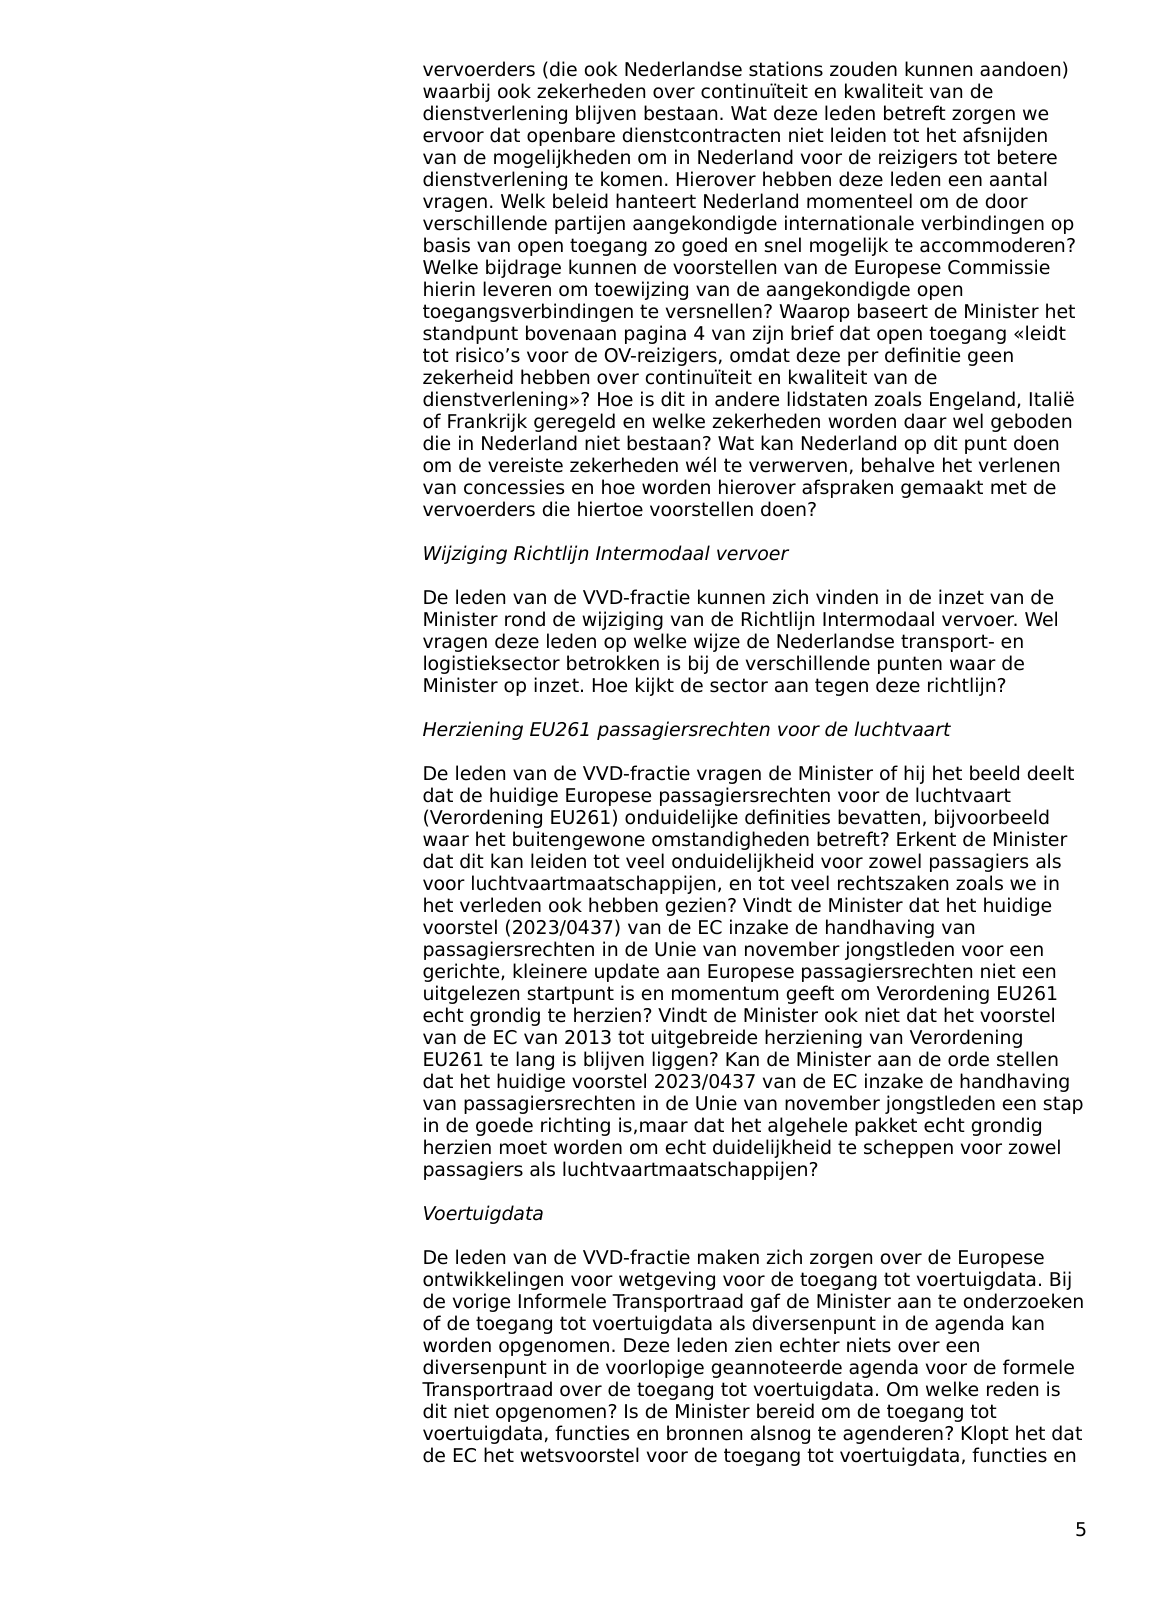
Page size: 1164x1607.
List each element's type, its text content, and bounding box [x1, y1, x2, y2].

text De leden van de VVD-fractie vragen de Minister of hij het beeld deelt dat de huidige Europese passagiersrechten voor de luchtvaart (Verordening EU261) onduidelijke definities bevatten, bijvoorbeeld waar het buitengewone omstandigheden betreft? Erkent de Minister dat dit kan leiden tot veel onduidelijkheid voor zowel passagiers als voor luchtvaartmaatschappijen, en tot veel rechtszaken zoals we in het verleden ook hebben gezien? Vindt de Minister dat het huidige voorstel (2023/0437) van de EC inzake de handhaving van passagiersrechten in de Unie van november jongstleden voor een gerichte, kleinere update aan Europese passagiersrechten niet een uitgelezen startpunt is en momentum geeft om Verordening EU261 echt grondig te herzien? Vindt de Minister ook niet dat het voorstel van de EC van 2013 tot uitgebreide herziening van Verordening EU261 te lang is blijven liggen? Kan de Minister aan de orde stellen dat het huidige voorstel 2023/0437 van de EC inzake de handhaving van passagiersrechten in de Unie van november jongstleden een stap in de goede richting is,maar dat het algehele pakket echt grondig herzien moet worden om echt duidelijkheid te scheppen voor zowel passagiers als luchtvaartmaatschappijen? [422, 763, 1087, 1181]
subtitle Wijziging Richtlijn Intermodaal vervoer [422, 543, 1087, 565]
subtitle Herziening EU261 passagiersrechten voor de luchtvaart [422, 719, 1087, 741]
subtitle Voertuigdata [422, 1203, 1087, 1225]
text vervoerders (die ook Nederlandse stations zouden kunnen aandoen) waarbij ook zekerheden over continuïteit en kwaliteit van de dienstverlening blijven bestaan. Wat deze leden betreft zorgen we ervoor dat openbare dienstcontracten niet leiden tot het afsnijden van de mogelijkheden om in Nederland voor de reizigers tot betere dienstverlening te komen. Hierover hebben deze leden een aantal vragen. Welk beleid hanteert Nederland momenteel om de door verschillende partijen aangekondigde internationale verbindingen op basis van open toegang zo goed en snel mogelijk te accommoderen? Welke bijdrage kunnen de voorstellen van de Europese Commissie hierin leveren om toewijzing van de aangekondigde open toegangsverbindingen te versnellen? Waarop baseert de Minister het standpunt bovenaan pagina 4 van zijn brief dat open toegang «leidt tot risico’s voor de OV-reizigers, omdat deze per definitie geen zekerheid hebben over continuïteit en kwaliteit van de dienstverlening»? Hoe is dit in andere lidstaten zoals Engeland, Italië of Frankrijk geregeld en welke zekerheden worden daar wel geboden die in Nederland niet bestaan? Wat kan Nederland op dit punt doen om de vereiste zekerheden wél te verwerven, behalve het verlenen van concessies en hoe worden hierover afspraken gemaakt met de vervoerders die hiertoe voorstellen doen? [422, 59, 1087, 521]
text De leden van de VVD-fractie maken zich zorgen over de Europese ontwikkelingen voor wetgeving voor de toegang tot voertuigdata. Bij de vorige Informele Transportraad gaf de Minister aan te onderzoeken of de toegang tot voertuigdata als diversenpunt in de agenda kan worden opgenomen. Deze leden zien echter niets over een diversenpunt in de voorlopige geannoteerde agenda voor de formele Transportraad over de toegang tot voertuigdata. Om welke reden is dit niet opgenomen? Is de Minister bereid om de toegang tot voertuigdata, functies en bronnen alsnog te agenderen? Klopt het dat de EC het wetsvoorstel voor de toegang tot voertuigdata, functies en [422, 1247, 1087, 1467]
text De leden van de VVD-fractie kunnen zich vinden in de inzet van de Minister rond de wijziging van de Richtlijn Intermodaal vervoer. Wel vragen deze leden op welke wijze de Nederlandse transport- en logistieksector betrokken is bij de verschillende punten waar de Minister op inzet. Hoe kijkt de sector aan tegen deze richtlijn? [422, 587, 1087, 697]
